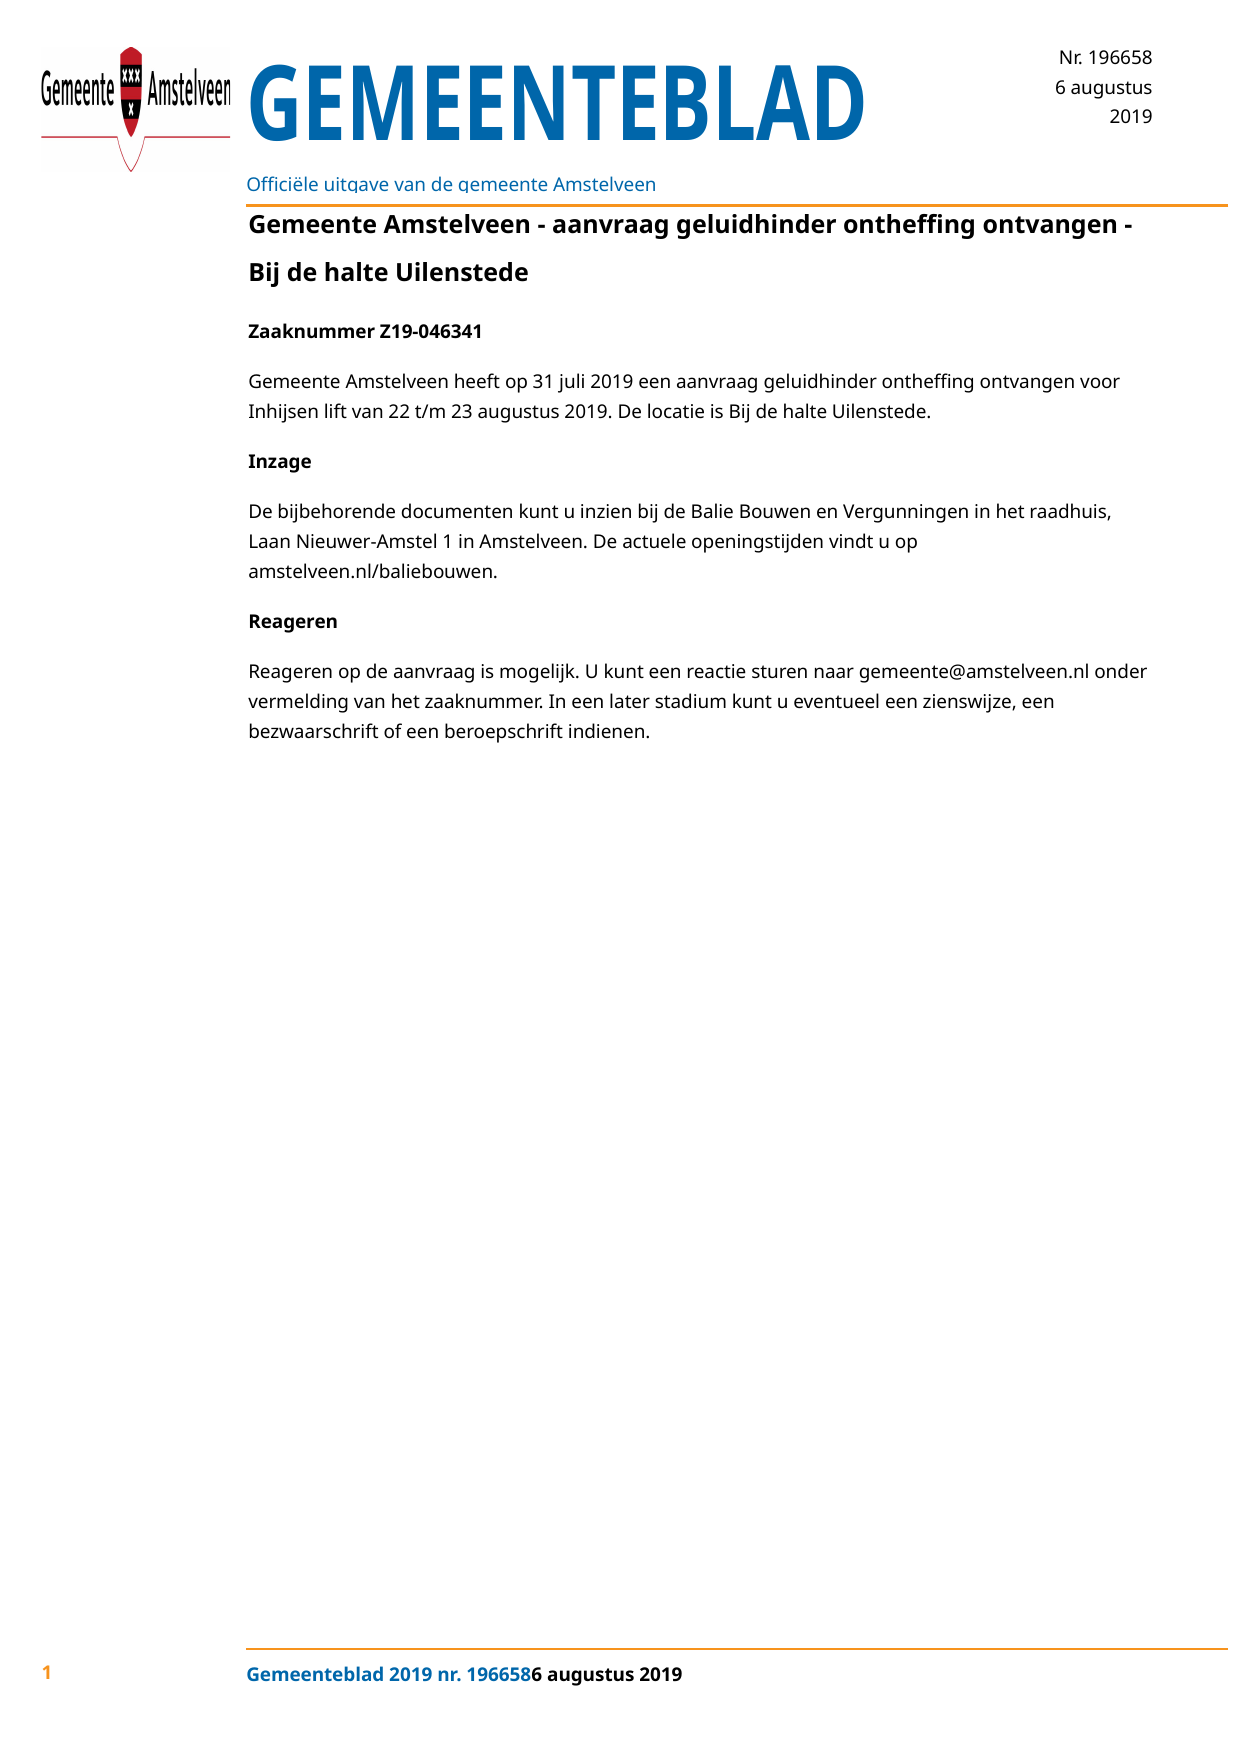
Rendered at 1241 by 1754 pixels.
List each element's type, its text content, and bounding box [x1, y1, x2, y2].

picture [41, 47, 231, 172]
text Gemeente Amstelveen heeft op 31 juli 2019 een aanvraag geluidhinder ontheffing ontvangen voor Inhijsen lift van 22 t/m 23 augustus 2019. De locatie is Bij de halte Uilenstede. [248, 368, 1152, 424]
text Reageren op de aanvraag is mogelijk. U kunt een reactie sturen naar gemeente@amstelveen.nl onder vermelding van het zaaknummer. In een later stadium kunt u eventueel een zienswijze, een bezwaarschrift of een beroepschrift indienen. [248, 659, 1152, 744]
text Reageren [248, 608, 1152, 634]
text Gemeente Amstelveen - aanvraag geluidhinder ontheffing ontvangen - Bij de halte Uilenstede [248, 207, 1152, 288]
text Zaaknummer Z19-046341 [248, 318, 1152, 344]
text Inzage [248, 448, 1152, 474]
text De bijbehorende documenten kunt u inzien bij de Balie Bouwen en Vergunningen in het raadhuis, Laan Nieuwer-Amstel 1 in Amstelveen. De actuele openingstijden vindt u op amstelveen.nl/baliebouwen. [248, 499, 1152, 584]
